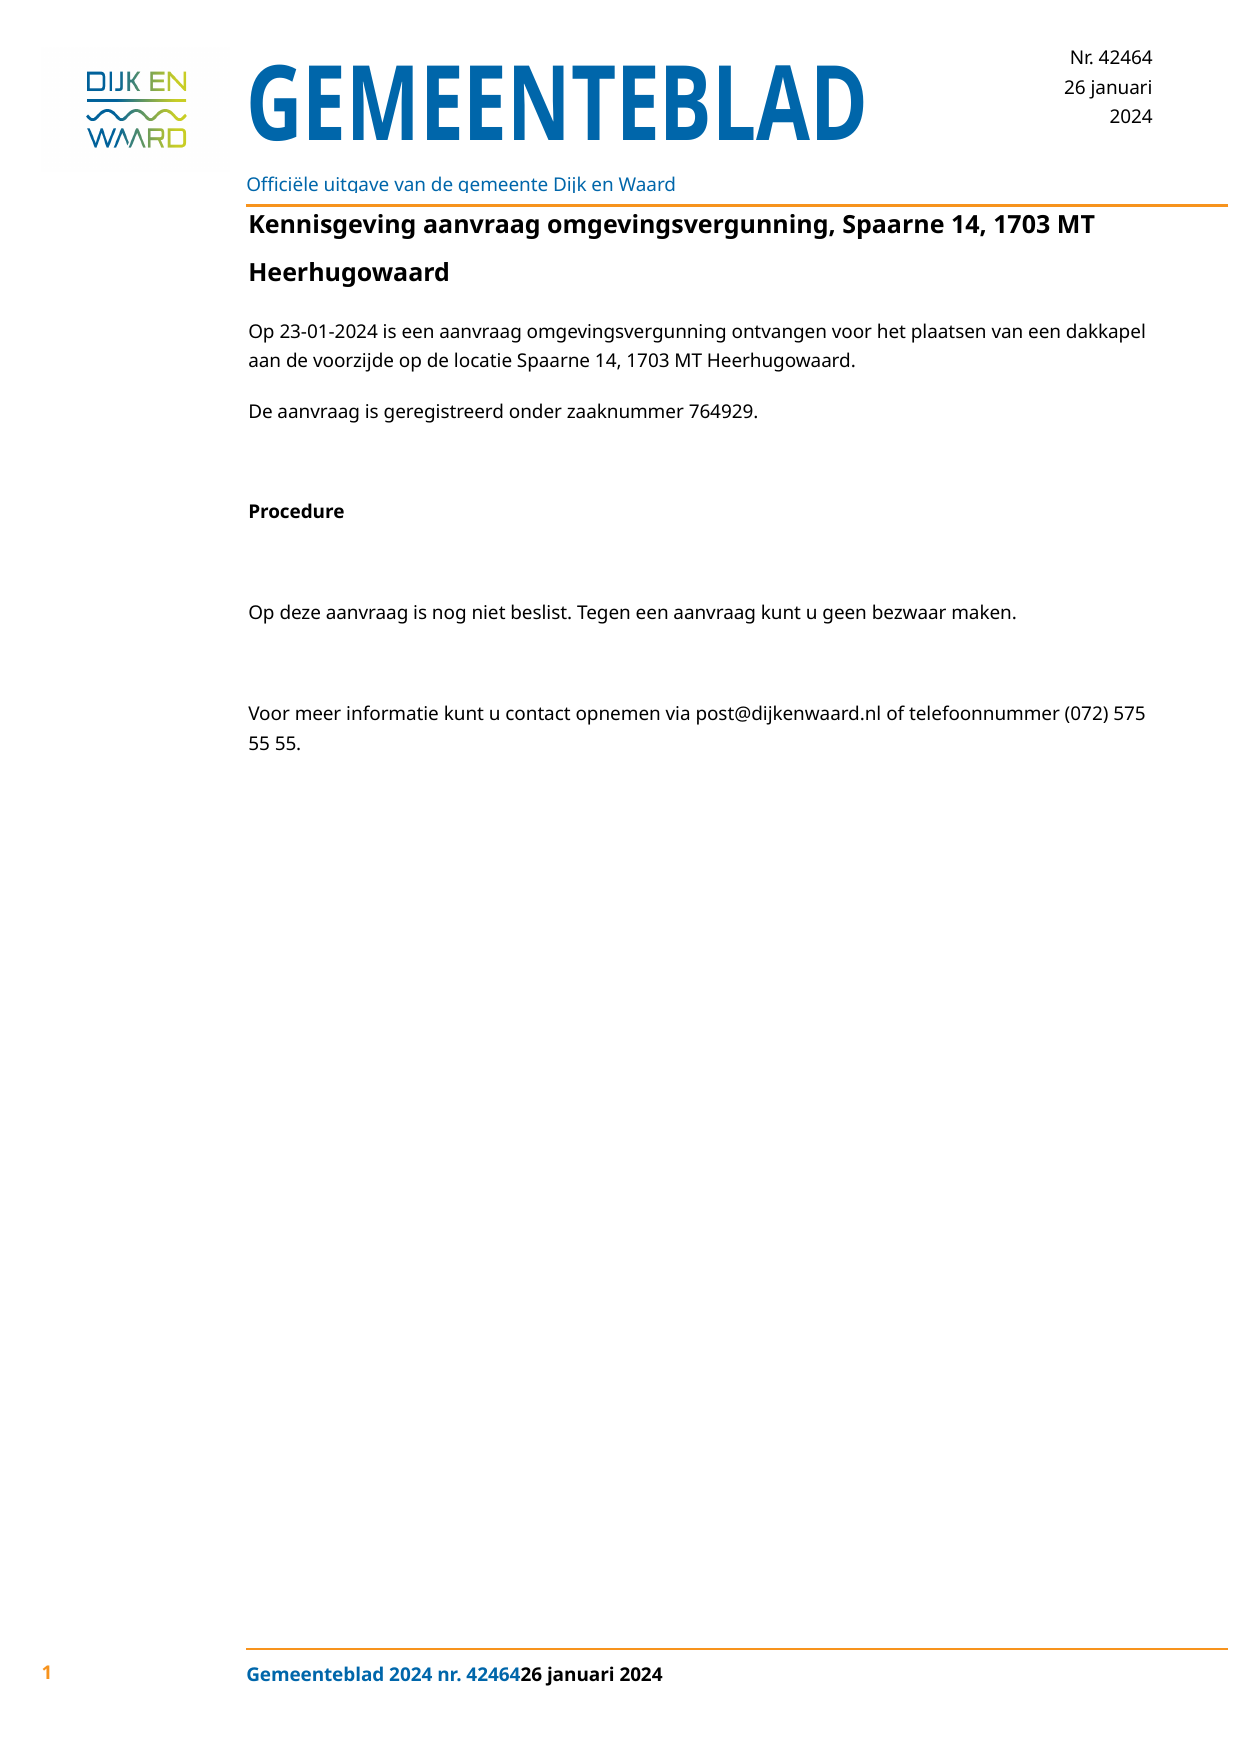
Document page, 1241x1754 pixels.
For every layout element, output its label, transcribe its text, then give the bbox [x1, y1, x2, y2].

picture [41, 47, 231, 172]
text Procedure [248, 499, 1152, 524]
text Voor meer informatie kunt u contact opnemen via post@dijkenwaard.nl of telefoonnummer (072) 575 55 55. [248, 700, 1152, 756]
text Kennisgeving aanvraag omgevingsvergunning, Spaarne 14, 1703 MT Heerhugowaard [248, 207, 1152, 288]
text De aanvraag is geregistreerd onder zaaknummer 764929. [248, 398, 1152, 424]
text Op deze aanvraag is nog niet beslist. Tegen een aanvraag kunt u geen bezwaar maken. [248, 599, 1152, 625]
text Op 23-01-2024 is een aanvraag omgevingsvergunning ontvangen voor het plaatsen van een dakkapel aan de voorzijde op de locatie Spaarne 14, 1703 MT Heerhugowaard. [248, 318, 1152, 373]
